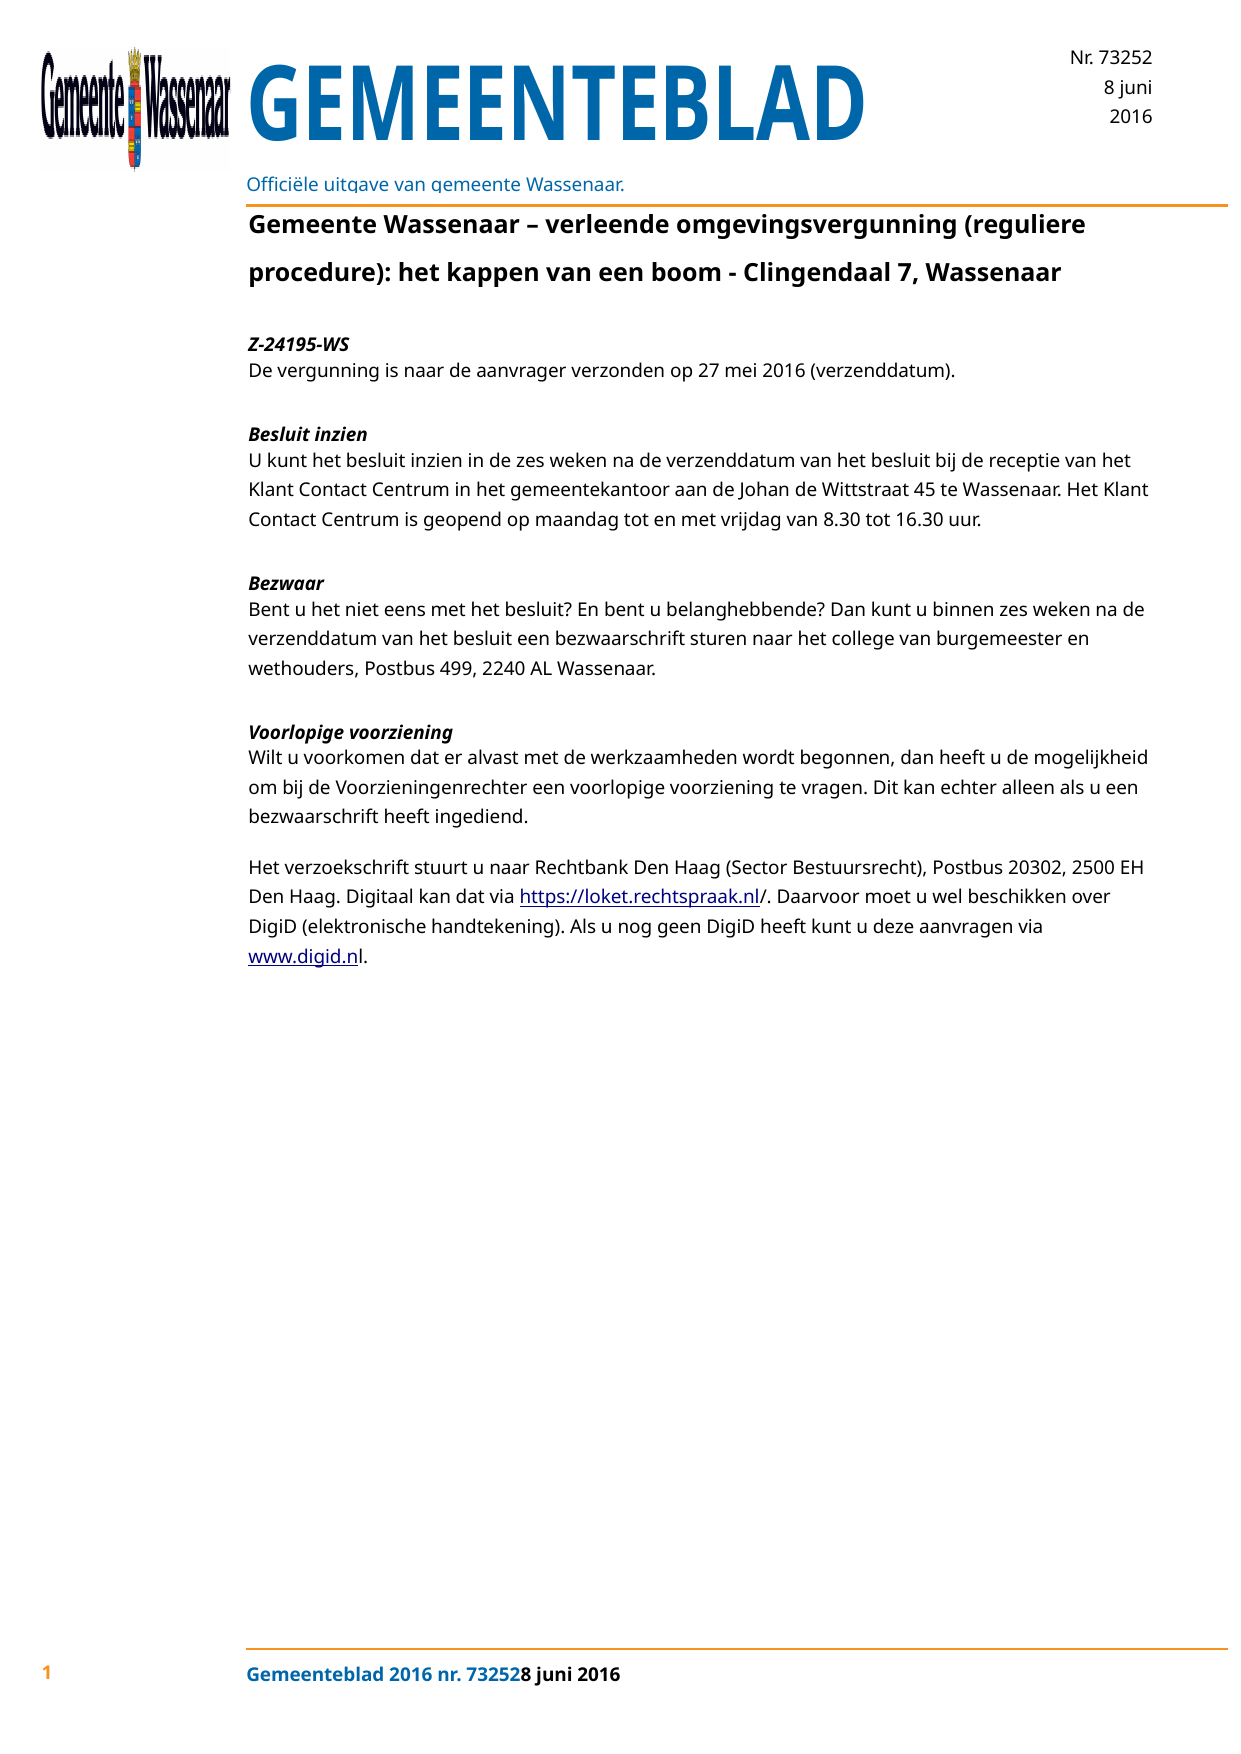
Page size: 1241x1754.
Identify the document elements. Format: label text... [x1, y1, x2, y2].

text U kunt het besluit inzien in de zes weken na de verzenddatum van het besluit bij de receptie van het Klant Contact Centrum in het gemeentekantoor aan de Johan de Wittstraat 45 te Wassenaar. Het Klant Contact Centrum is geopend op maandag tot en met vrijdag van 8.30 tot 16.30 uur. [248, 447, 1152, 532]
text Gemeente Wassenaar – verleende omgevingsvergunning (reguliere procedure): het kappen van een boom - Clingendaal 7, Wassenaar [248, 207, 1152, 288]
text Bent u het niet eens met het besluit? En bent u belanghebbende? Dan kunt u binnen zes weken na de verzenddatum van het besluit een bezwaarschrift sturen naar het college van burgemeester en wethouders, Postbus 499, 2240 AL Wassenaar. [248, 596, 1152, 681]
text De vergunning is naar de aanvrager verzonden op 27 mei 2016 (verzenddatum). [248, 357, 1152, 383]
text Z-24195-WS [248, 331, 1152, 357]
text Besluit inzien [248, 421, 1152, 447]
text Bezwaar [248, 570, 1152, 596]
text Wilt u voorkomen dat er alvast met de werkzaamheden wordt begonnen, dan heeft u de mogelijkheid om bij de Voorzieningenrechter een voorlopige voorziening te vragen. Dit kan echter alleen als u een bezwaarschrift heeft ingediend. [248, 744, 1152, 829]
text Voorlopige voorziening [248, 719, 1152, 744]
text Het verzoekschrift stuurt u naar Rechtbank Den Haag (Sector Bestuursrecht), Postbus 20302, 2500 EH Den Haag. Digitaal kan dat via https://loket.rechtspraak.nl/. Daarvoor moet u wel beschikken over DigiD (elektronische handtekening). Als u nog geen DigiD heeft kunt u deze aanvragen via www.digid.nl. [248, 854, 1152, 969]
picture [41, 47, 231, 172]
